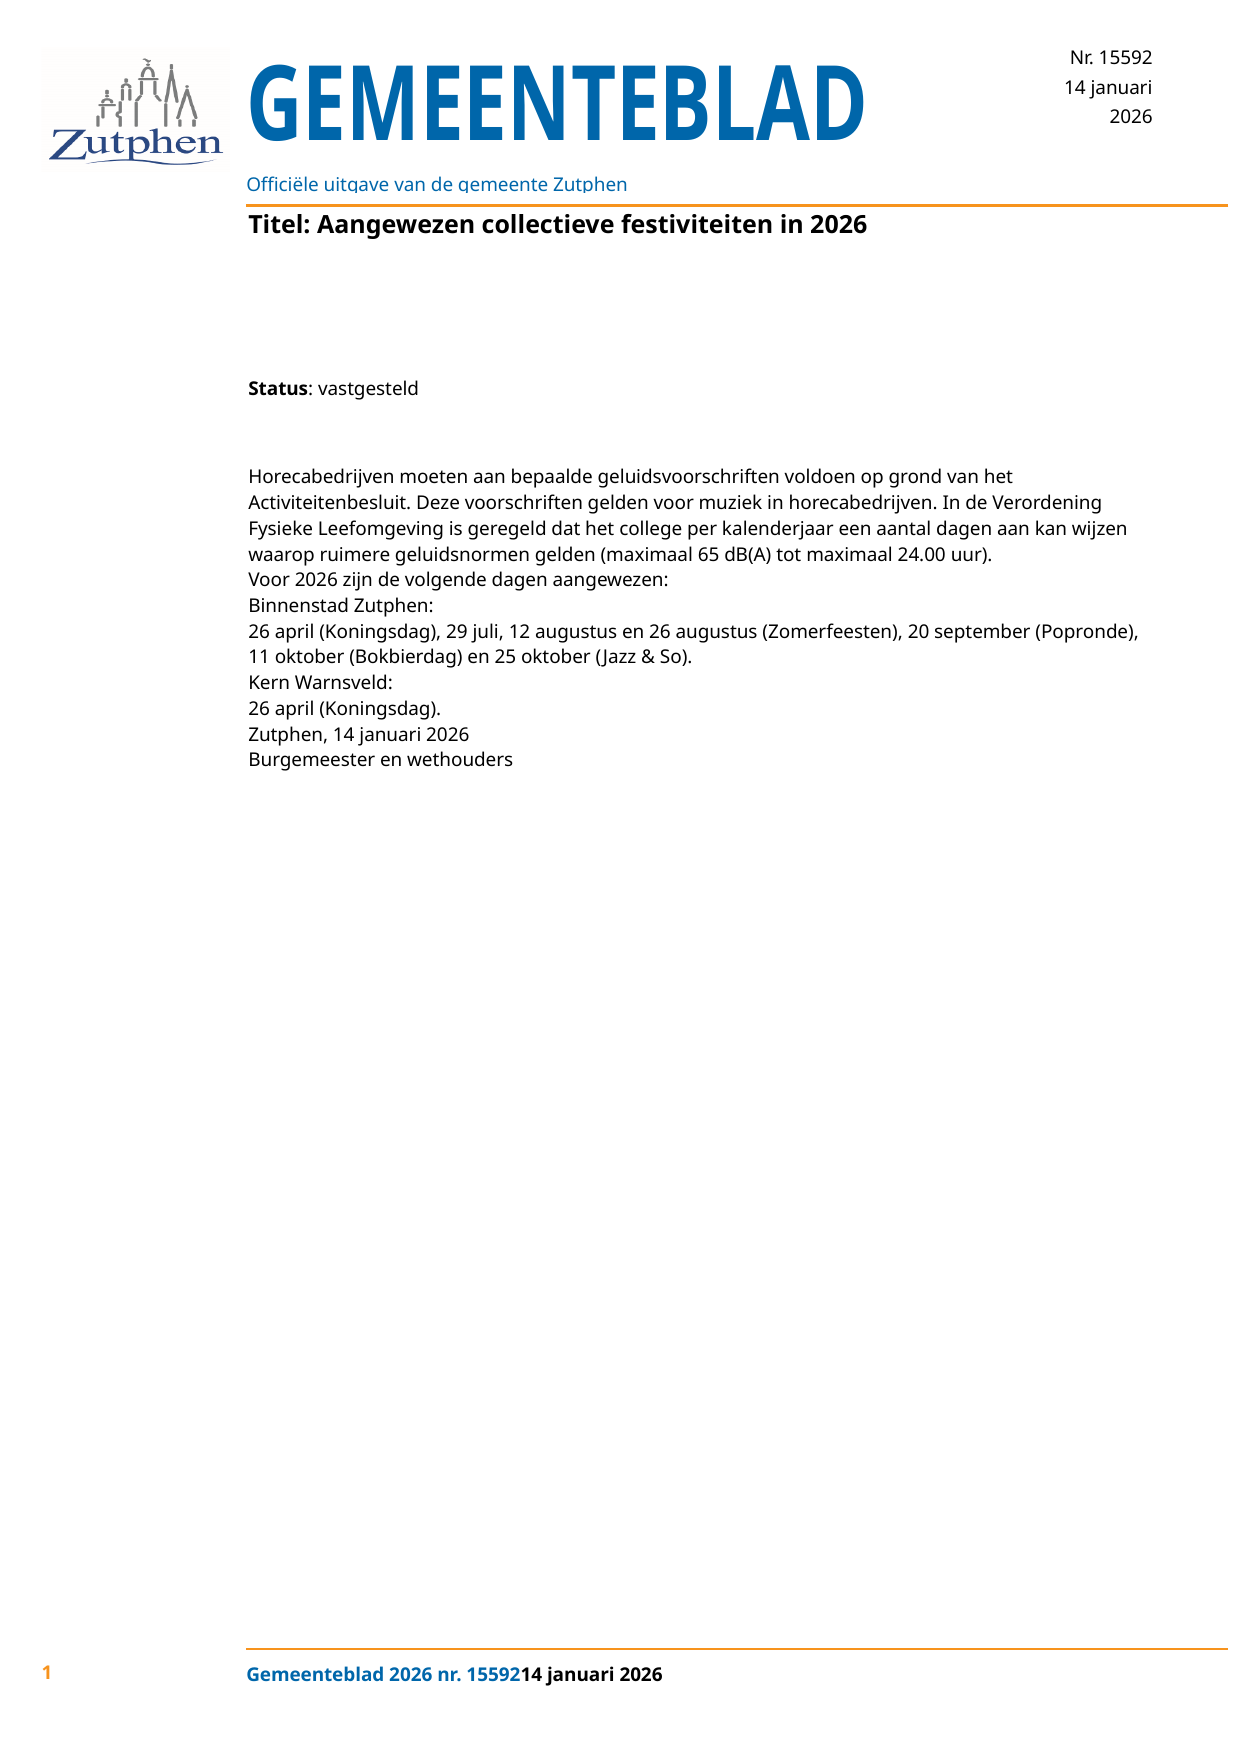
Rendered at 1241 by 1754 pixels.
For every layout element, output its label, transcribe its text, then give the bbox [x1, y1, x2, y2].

text 26 april (Koningsdag). [248, 695, 1152, 721]
text Kern Warnsveld: [248, 669, 1152, 695]
text Zutphen, 14 januari 2026 [248, 721, 1152, 747]
text Voor 2026 zijn de volgende dagen aangewezen: [248, 567, 1152, 592]
text Binnenstad Zutphen: [248, 592, 1152, 618]
text Status: vastgesteld [248, 375, 1152, 401]
text Titel: Aangewezen collectieve festiviteiten in 2026 [248, 207, 1152, 241]
text 26 april (Koningsdag), 29 juli, 12 augustus en 26 augustus (Zomerfeesten), 20 september (Popronde), 11 oktober (Bokbierdag) en 25 oktober (Jazz & So). [248, 618, 1152, 669]
text Burgemeester en wethouders [248, 747, 1152, 772]
text Horecabedrijven moeten aan bepaalde geluidsvoorschriften voldoen op grond van het Activiteitenbesluit. Deze voorschriften gelden voor muziek in horecabedrijven. In de Verordening Fysieke Leefomgeving is geregeld dat het college per kalenderjaar een aantal dagen aan kan wijzen waarop ruimere geluidsnormen gelden (maximaal 65 dB(A) tot maximaal 24.00 uur). [248, 464, 1152, 567]
picture [41, 47, 231, 172]
